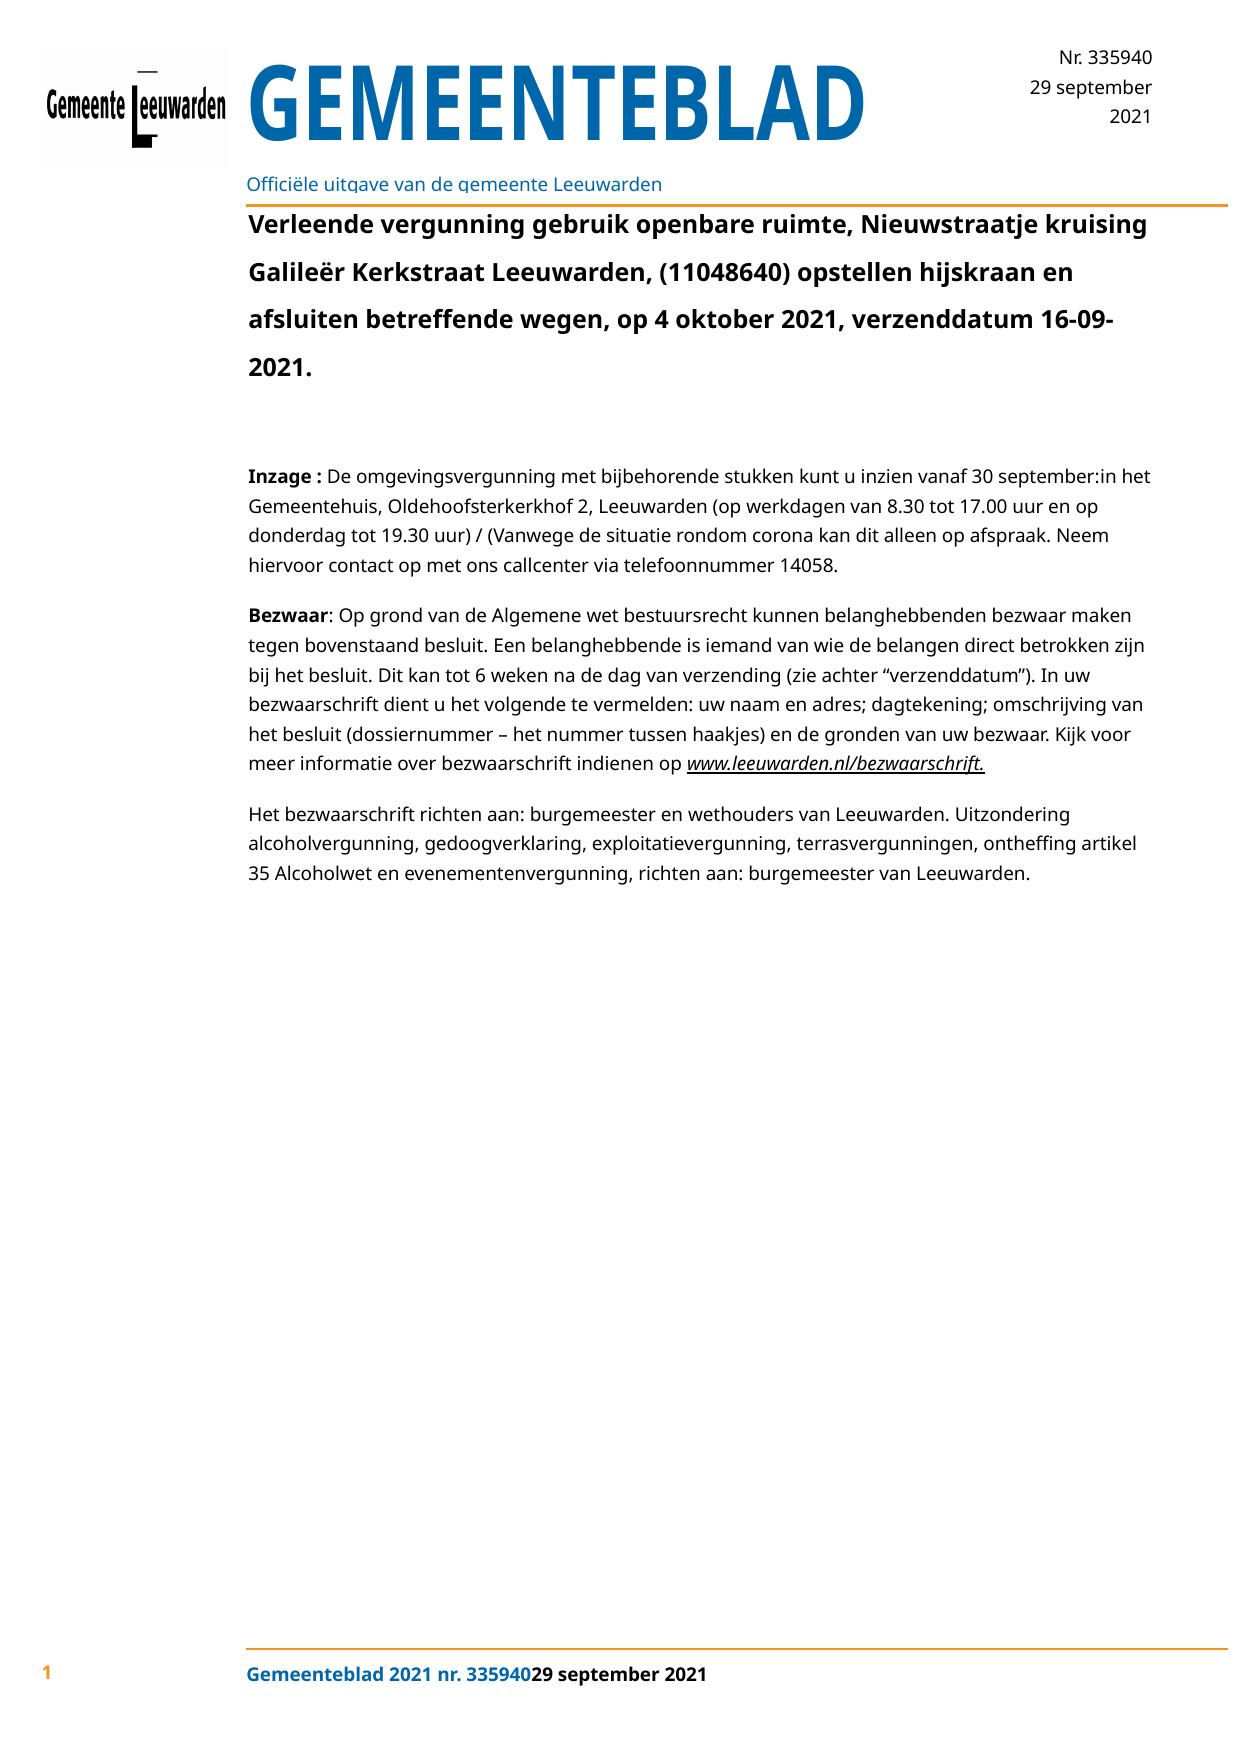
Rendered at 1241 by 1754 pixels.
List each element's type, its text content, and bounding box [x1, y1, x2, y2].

text Bezwaar: Op grond van de Algemene wet bestuursrecht kunnen belanghebbenden bezwaar maken tegen bovenstaand besluit. Een belanghebbende is iemand van wie de belangen direct betrokken zijn bij het besluit. Dit kan tot 6 weken na de dag van verzending (zie achter “verzenddatum”). In uw bezwaarschrift dient u het volgende te vermelden: uw naam en adres; dagtekening; omschrijving van het besluit (dossiernummer – het nummer tussen haakjes) en de gronden van uw bezwaar. Kijk voor meer informatie over bezwaarschrift indienen op www.leeuwarden.nl/bezwaarschrift. [248, 603, 1152, 776]
picture [41, 47, 231, 172]
text Inzage : De omgevingsvergunning met bijbehorende stukken kunt u inzien vanaf 30 september:in het Gemeentehuis, Oldehoofsterkerkhof 2, Leeuwarden (op werkdagen van 8.30 tot 17.00 uur en op donderdag tot 19.30 uur) / (Vanwege de situatie rondom corona kan dit alleen op afspraak. Neem hiervoor contact op met ons callcenter via telefoonnummer 14058. [248, 463, 1152, 578]
text Verleende vergunning gebruik openbare ruimte, Nieuwstraatje kruising Galileër Kerkstraat Leeuwarden, (11048640) opstellen hijskraan en afsluiten betreffende wegen, op 4 oktober 2021, verzenddatum 16-09-2021. [248, 207, 1152, 384]
text Het bezwaarschrift richten aan: burgemeester en wethouders van Leeuwarden. Uitzondering alcoholvergunning, gedoogverklaring, exploitatievergunning, terrasvergunningen, ontheffing artikel 35 Alcoholwet en evenementenvergunning, richten aan: burgemeester van Leeuwarden. [248, 801, 1152, 886]
